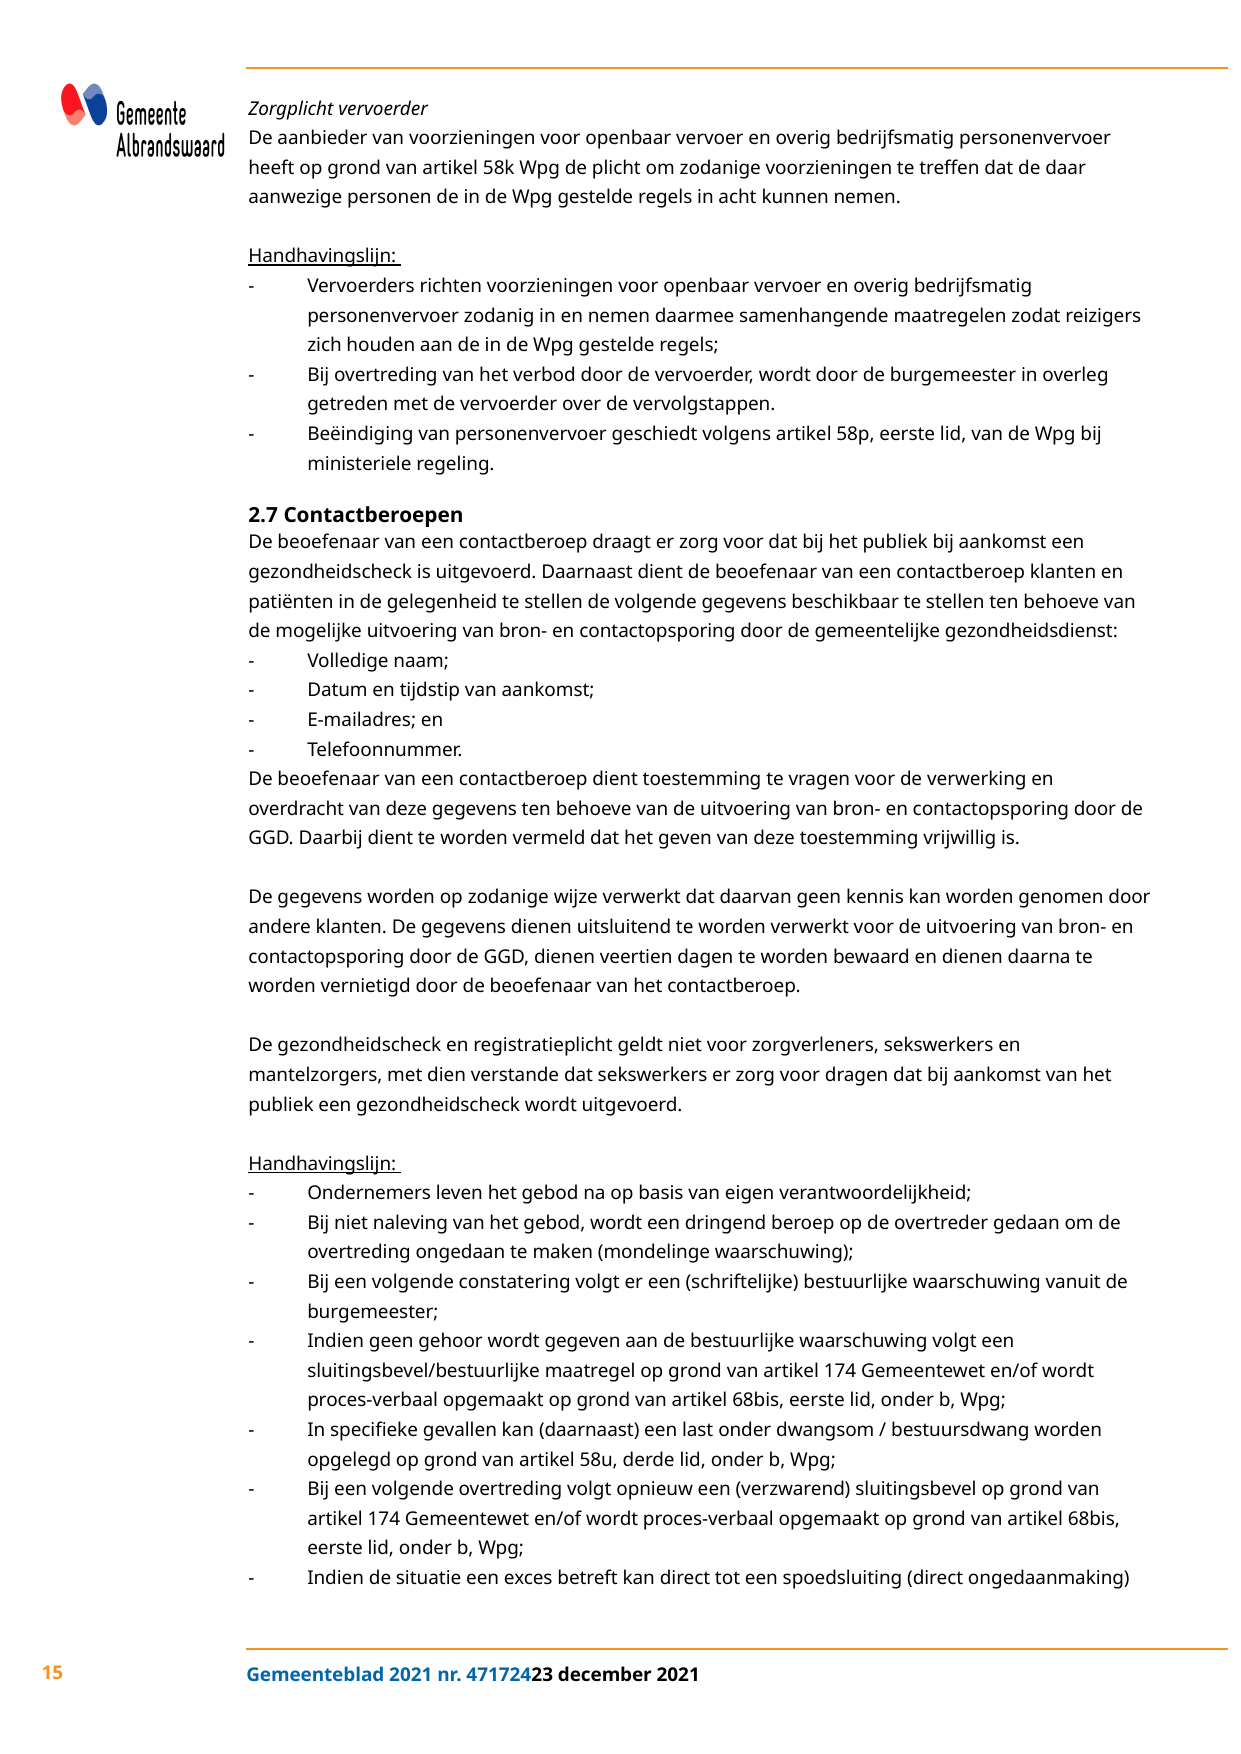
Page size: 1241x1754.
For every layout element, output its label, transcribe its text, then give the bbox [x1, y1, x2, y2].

list Indien de situatie een exces betreft kan direct tot een spoedsluiting (direct ongedaanmaking) [248, 1564, 1152, 1590]
text Handhavingslijn: [248, 1150, 1152, 1176]
text Zorgplicht vervoerder [248, 95, 1152, 121]
list Telefoonnummer. [248, 736, 1152, 761]
list Beëindiging van personenvervoer geschiedt volgens artikel 58p, eerste lid, van de Wpg bij ministeriele regeling. [248, 420, 1152, 476]
text 2.7 Contactberoepen [248, 500, 1152, 529]
list Bij overtreding van het verbod door de vervoerder, wordt door de burgemeester in overleg getreden met de vervoerder over de vervolgstappen. [248, 361, 1152, 416]
text Handhavingslijn: [248, 243, 1152, 268]
list Volledige naam; [248, 647, 1152, 673]
list Indien geen gehoor wordt gegeven aan de bestuurlijke waarschuwing volgt een sluitingsbevel/bestuurlijke maatregel op grond van artikel 174 Gemeentewet en/of wordt proces-verbaal opgemaakt op grond van artikel 68bis, eerste lid, onder b, Wpg; [248, 1327, 1152, 1412]
list Bij niet naleving van het gebod, wordt een dringend beroep op de overtreder gedaan om de overtreding ongedaan te maken (mondelinge waarschuwing); [248, 1209, 1152, 1264]
list Bij een volgende overtreding volgt opnieuw een (verzwarend) sluitingsbevel op grond van artikel 174 Gemeentewet en/of wordt proces-verbaal opgemaakt op grond van artikel 68bis, eerste lid, onder b, Wpg; [248, 1475, 1152, 1560]
text De beoefenaar van een contactberoep dient toestemming te vragen voor de verwerking en overdracht van deze gegevens ten behoeve van de uitvoering van bron- en contactopsporing door de GGD. Daarbij dient te worden vermeld dat het geven van deze toestemming vrijwillig is. [248, 765, 1152, 850]
text De beoefenaar van een contactberoep draagt er zorg voor dat bij het publiek bij aankomst een gezondheidscheck is uitgevoerd. Daarnaast dient de beoefenaar van een contactberoep klanten en patiënten in de gelegenheid te stellen de volgende gegevens beschikbaar te stellen ten behoeve van de mogelijke uitvoering van bron- en contactopsporing door de gemeentelijke gezondheidsdienst: [248, 529, 1152, 643]
list E-mailadres; en [248, 706, 1152, 732]
text De gegevens worden op zodanige wijze verwerkt dat daarvan geen kennis kan worden genomen door andere klanten. De gegevens dienen uitsluitend te worden verwerkt voor de uitvoering van bron- en contactopsporing door de GGD, dienen veertien dagen te worden bewaard en dienen daarna te worden vernietigd door de beoefenaar van het contactberoep. [248, 884, 1152, 998]
list Vervoerders richten voorzieningen voor openbaar vervoer en overig bedrijfsmatig personenvervoer zodanig in en nemen daarmee samenhangende maatregelen zodat reizigers zich houden aan de in de Wpg gestelde regels; [248, 272, 1152, 357]
list In specifieke gevallen kan (daarnaast) een last onder dwangsom / bestuursdwang worden opgelegd op grond van artikel 58u, derde lid, onder b, Wpg; [248, 1416, 1152, 1471]
text De gezondheidscheck en registratieplicht geldt niet voor zorgverleners, sekswerkers en mantelzorgers, met dien verstande dat sekswerkers er zorg voor dragen dat bij aankomst van het publiek een gezondheidscheck wordt uitgevoerd. [248, 1032, 1152, 1116]
text De aanbieder van voorzieningen voor openbaar vervoer en overig bedrijfsmatig personenvervoer heeft op grond van artikel 58k Wpg de plicht om zodanige voorzieningen te treffen dat de daar aanwezige personen de in de Wpg gestelde regels in acht kunnen nemen. [248, 124, 1152, 209]
picture [41, 47, 231, 172]
list Bij een volgende constatering volgt er een (schriftelijke) bestuurlijke waarschuwing vanuit de burgemeester; [248, 1268, 1152, 1323]
list Datum en tijdstip van aankomst; [248, 677, 1152, 702]
list Ondernemers leven het gebod na op basis van eigen verantwoordelijkheid; [248, 1179, 1152, 1205]
